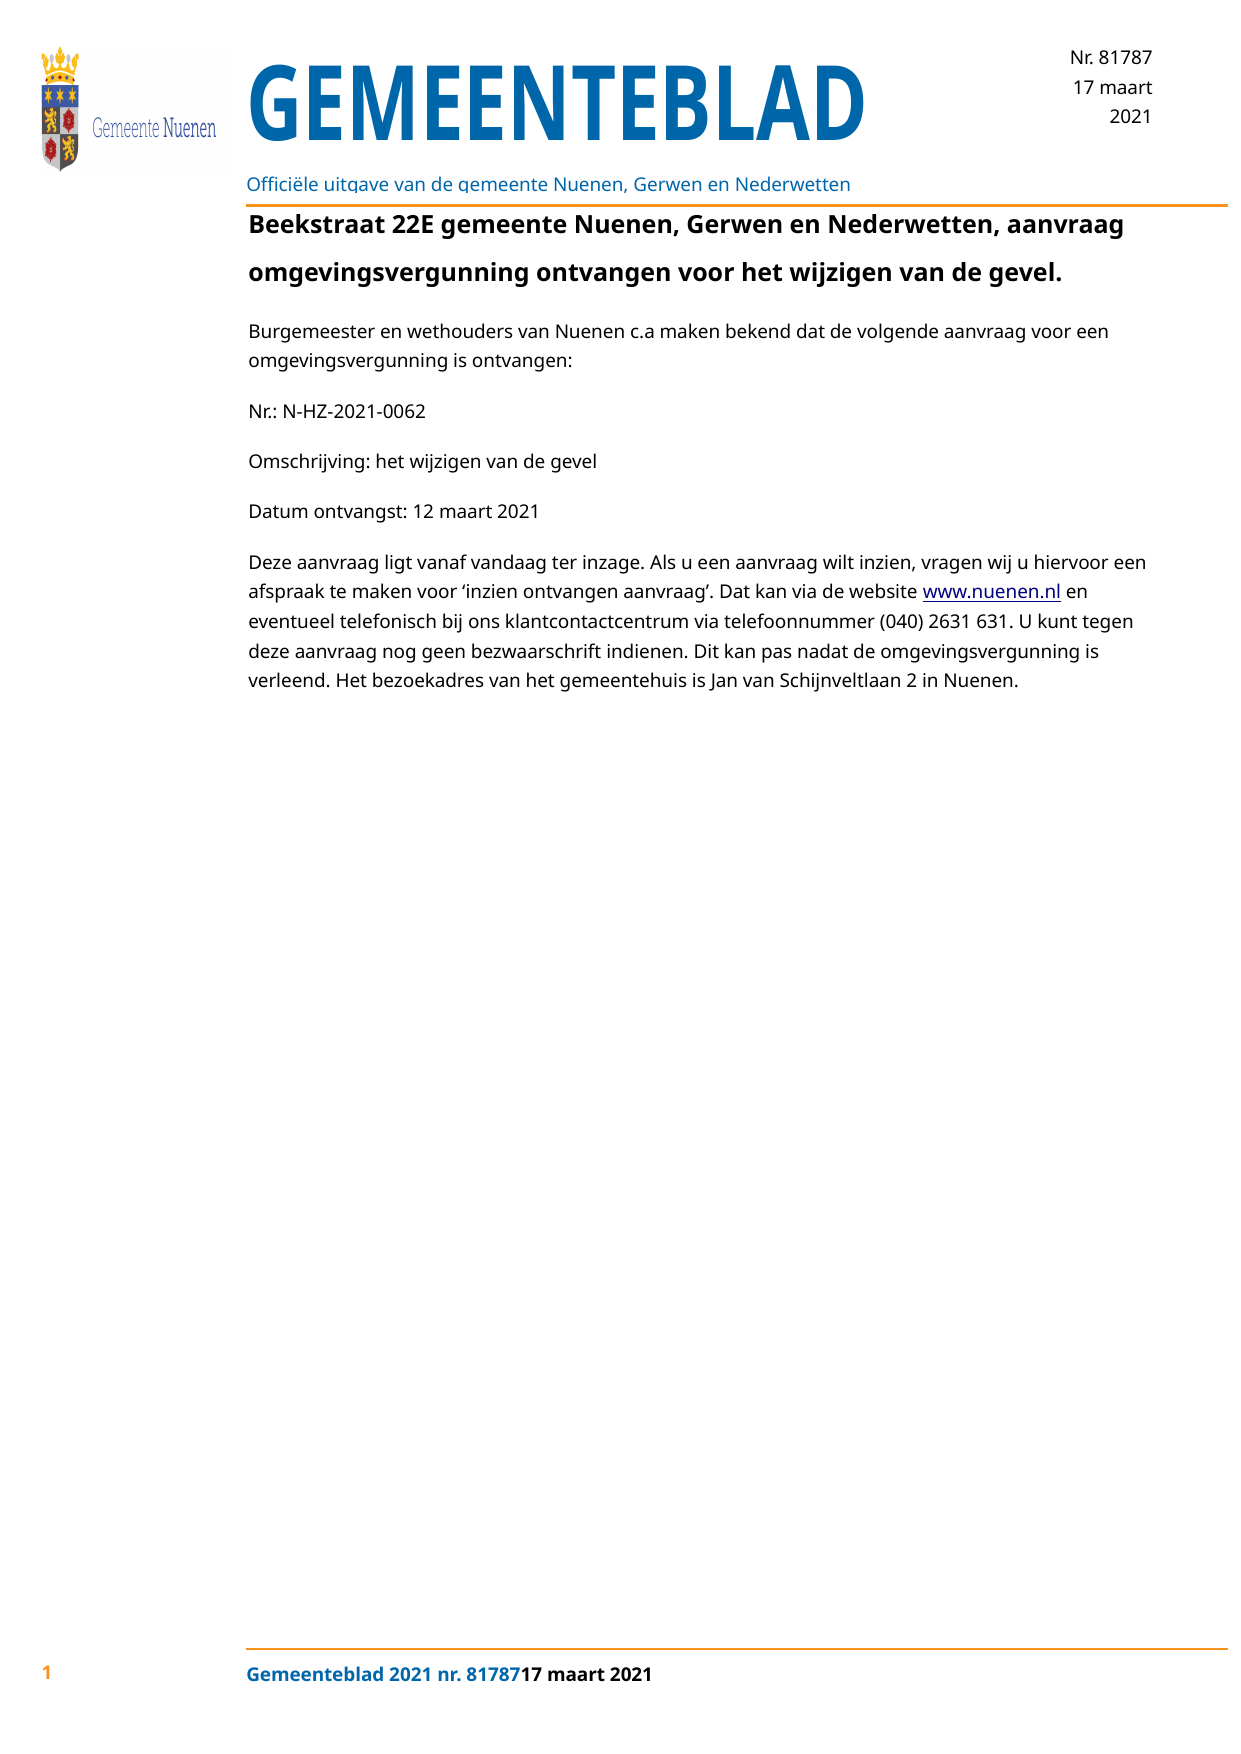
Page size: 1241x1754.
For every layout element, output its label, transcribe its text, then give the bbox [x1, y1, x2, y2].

text Nr.: N-HZ-2021-0062 [248, 398, 1152, 424]
text Deze aanvraag ligt vanaf vandaag ter inzage. Als u een aanvraag wilt inzien, vragen wij u hiervoor een afspraak te maken voor ‘inzien ontvangen aanvraag’. Dat kan via de website www.nuenen.nl en eventueel telefonisch bij ons klantcontactcentrum via telefoonnummer (040) 2631 631. U kunt tegen deze aanvraag nog geen bezwaarschrift indienen. Dit kan pas nadat de omgevingsvergunning is verleend. Het bezoekadres van het gemeentehuis is Jan van Schijnveltlaan 2 in Nuenen. [248, 549, 1152, 693]
text Beekstraat 22E gemeente Nuenen, Gerwen en Nederwetten, aanvraag omgevingsvergunning ontvangen voor het wijzigen van de gevel. [248, 207, 1152, 288]
text Burgemeester en wethouders van Nuenen c.a maken bekend dat de volgende aanvraag voor een omgevingsvergunning is ontvangen: [248, 318, 1152, 373]
text Omschrijving: het wijzigen van de gevel [248, 448, 1152, 474]
text Datum ontvangst: 12 maart 2021 [248, 499, 1152, 524]
picture [41, 47, 231, 172]
